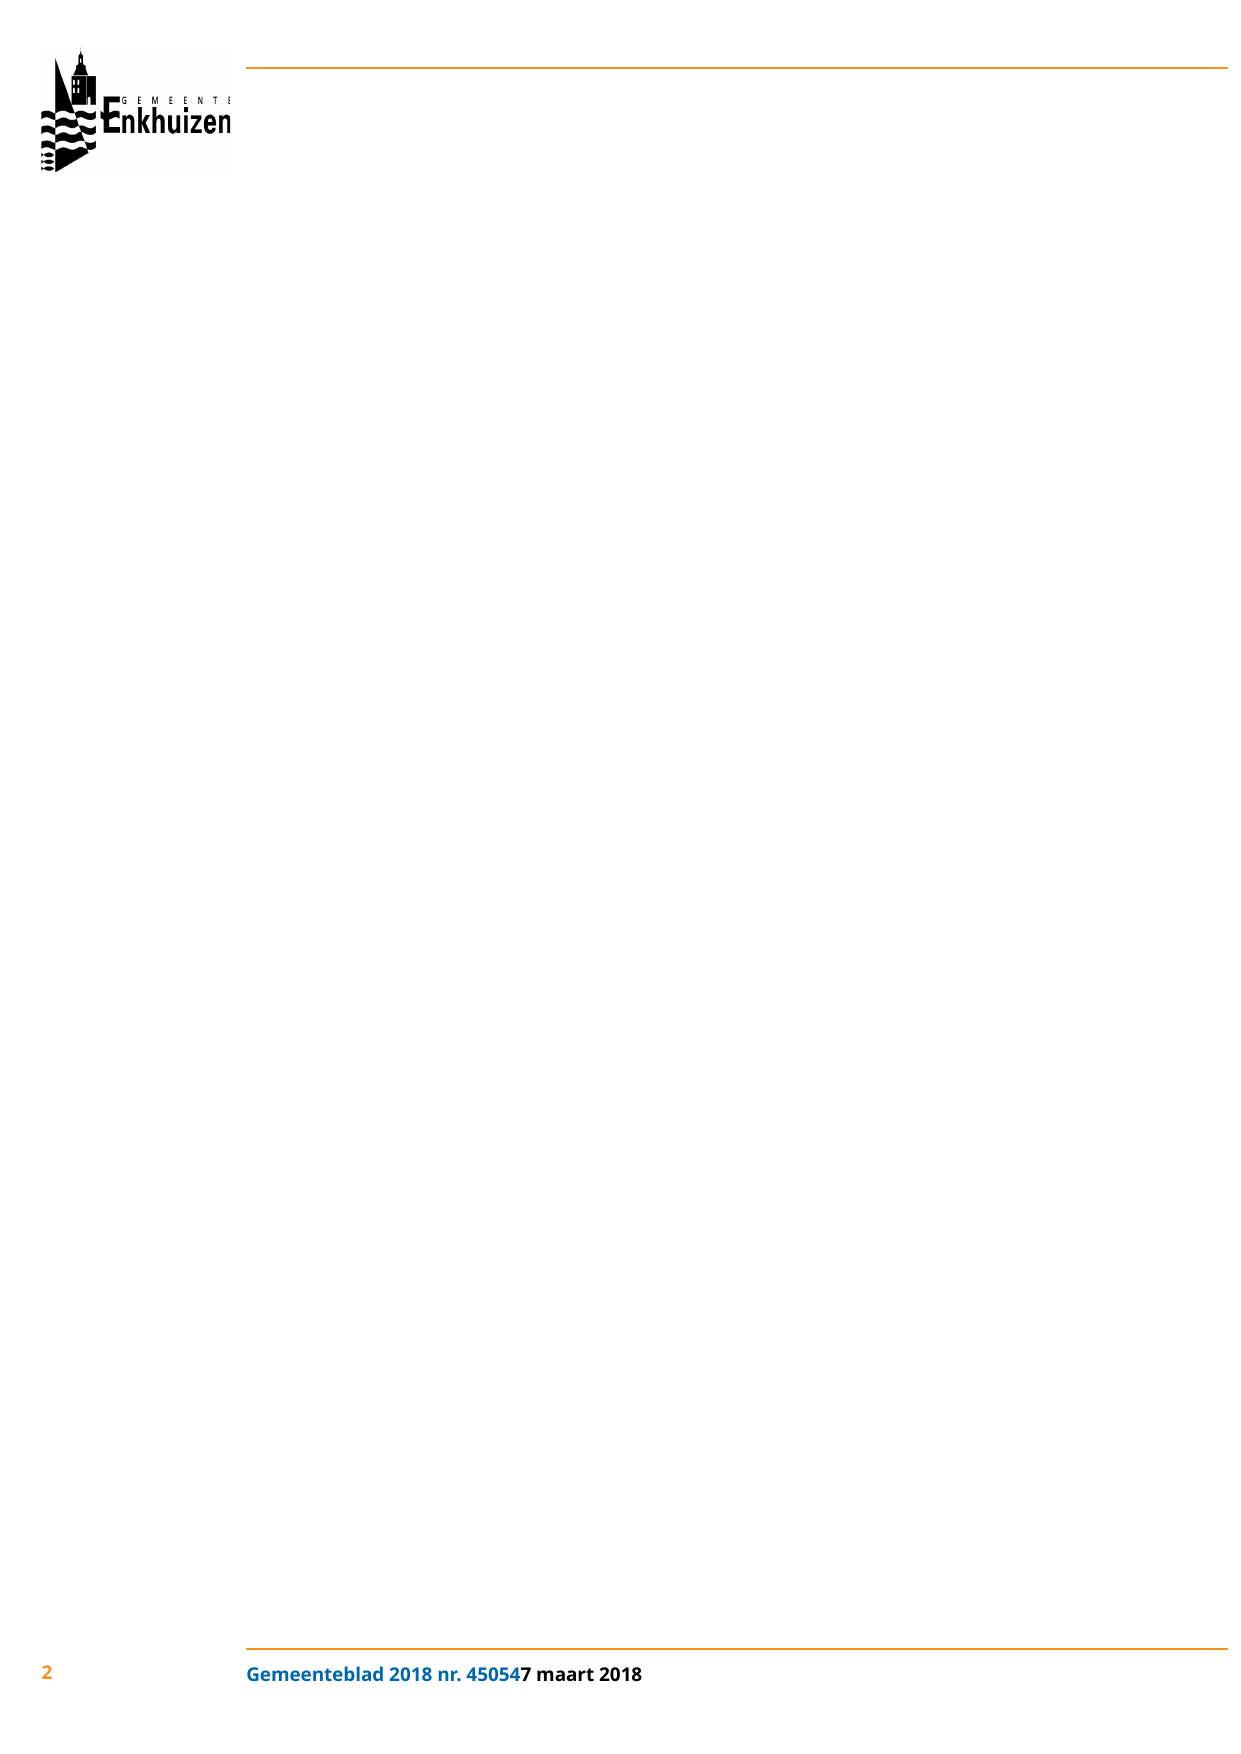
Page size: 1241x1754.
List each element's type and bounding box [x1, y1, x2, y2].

picture [41, 47, 231, 172]
